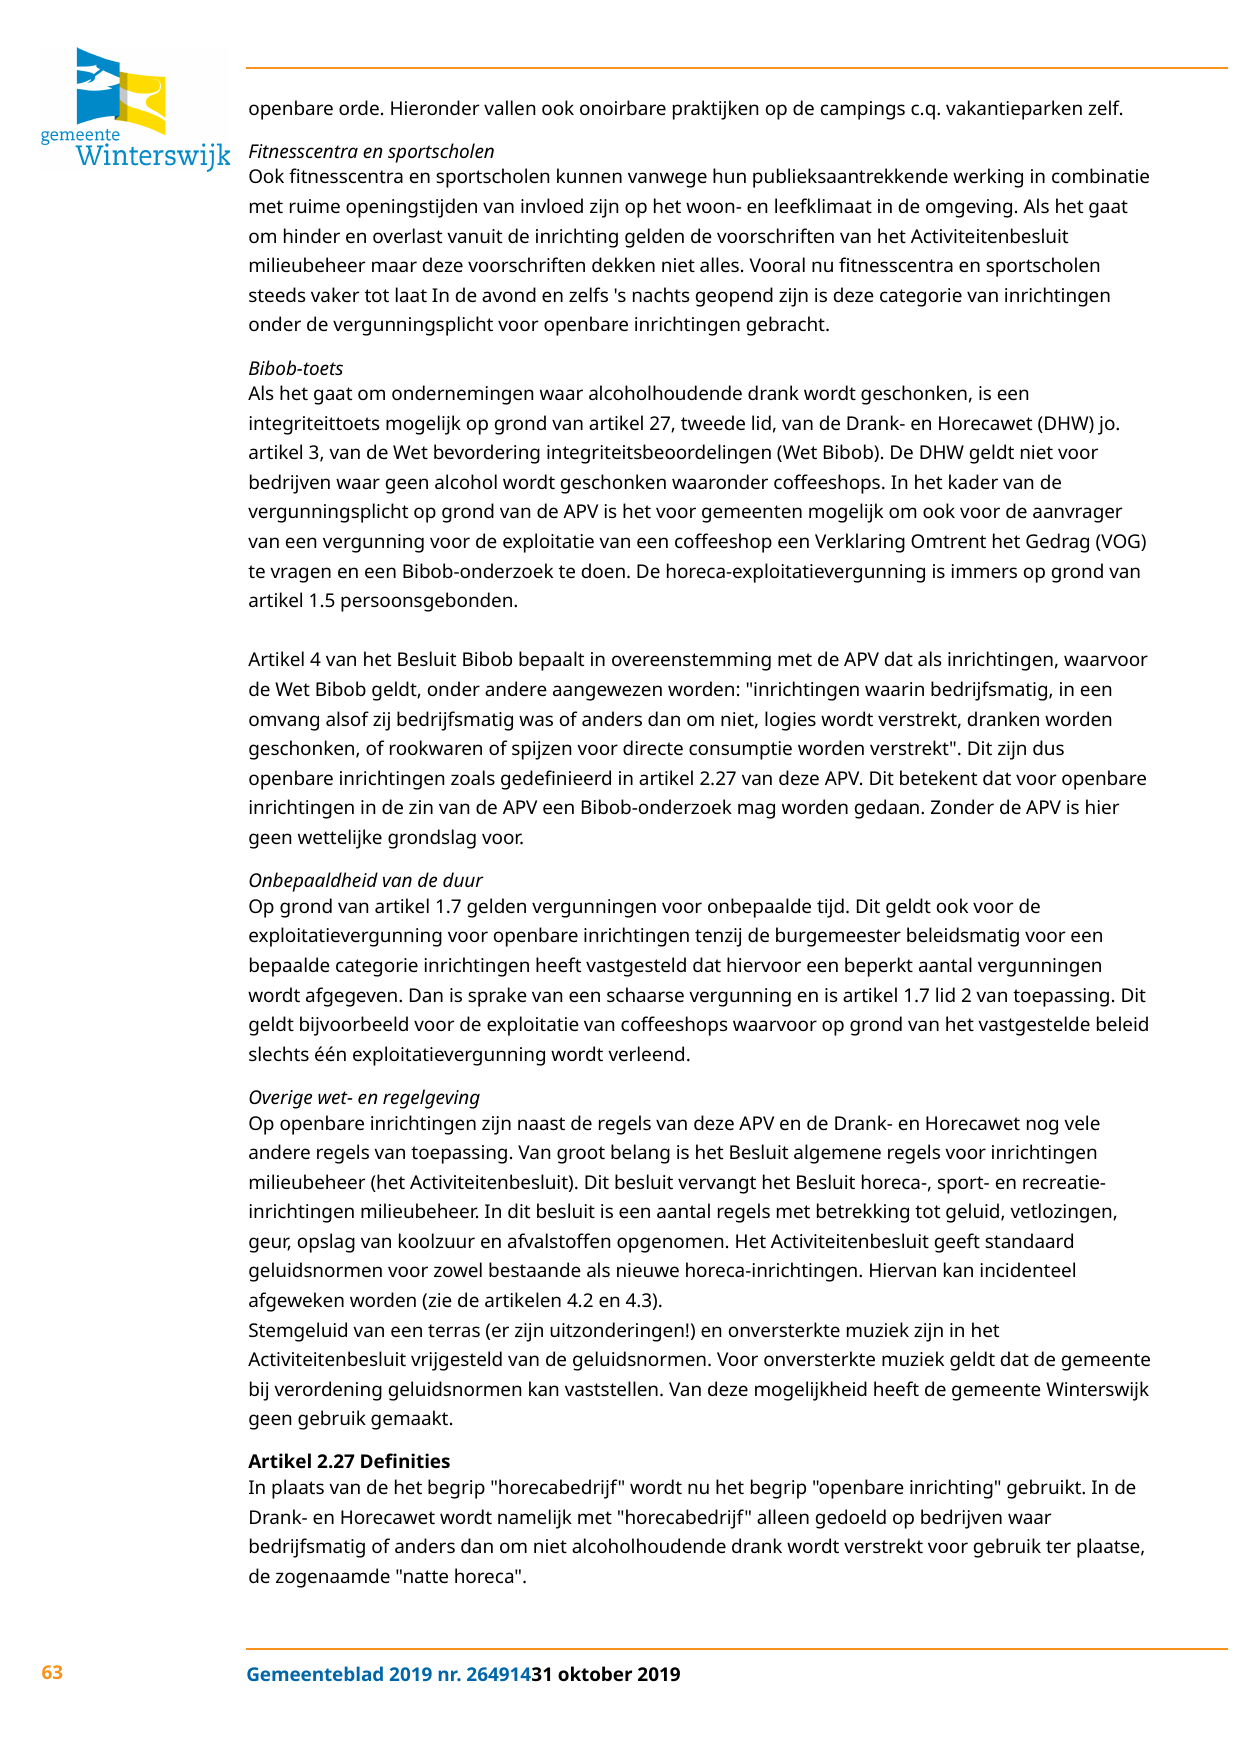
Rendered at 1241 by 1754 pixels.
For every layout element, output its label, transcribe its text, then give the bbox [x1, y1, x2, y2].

text Artikel 2.27 Definities [248, 1449, 1152, 1474]
text Op openbare inrichtingen zijn naast de regels van deze APV en de Drank- en Horecawet nog vele andere regels van toepassing. Van groot belang is het Besluit algemene regels voor inrichtingen milieubeheer (het Activiteitenbesluit). Dit besluit vervangt het Besluit horeca-, sport- en recreatie-inrichtingen milieubeheer. In dit besluit is een aantal regels met betrekking tot geluid, vetlozingen, geur, opslag van koolzuur en afvalstoffen opgenomen. Het Activiteitenbesluit geeft standaard geluidsnormen voor zowel bestaande als nieuwe horeca-inrichtingen. Hiervan kan incidenteel afgeweken worden (zie de artikelen 4.2 en 4.3). [248, 1110, 1152, 1313]
text Ook fitnesscentra en sportscholen kunnen vanwege hun publieksaantrekkende werking in combinatie met ruime openingstijden van invloed zijn op het woon- en leefklimaat in de omgeving. Als het gaat om hinder en overlast vanuit de inrichting gelden de voorschriften van het Activiteitenbesluit milieubeheer maar deze voorschriften dekken niet alles. Vooral nu fitnesscentra en sportscholen steeds vaker tot laat In de avond en zelfs 's nachts geopend zijn is deze categorie van inrichtingen onder de vergunningsplicht voor openbare inrichtingen gebracht. [248, 164, 1152, 337]
text Bibob-toets [248, 355, 1152, 380]
text Als het gaat om ondernemingen waar alcoholhoudende drank wordt geschonken, is een integriteittoets mogelijk op grond van artikel 27, tweede lid, van de Drank- en Horecawet (DHW) jo. artikel 3, van de Wet bevordering integriteitsbeoordelingen (Wet Bibob). De DHW geldt niet voor bedrijven waar geen alcohol wordt geschonken waaronder coffeeshops. In het kader van de vergunningsplicht op grond van de APV is het voor gemeenten mogelijk om ook voor de aanvrager van een vergunning voor de exploitatie van een coffeeshop een Verklaring Omtrent het Gedrag (VOG) te vragen en een Bibob-onderzoek te doen. De horeca-exploitatievergunning is immers op grond van artikel 1.5 persoonsgebonden. [248, 380, 1152, 613]
text Stemgeluid van een terras (er zijn uitzonderingen!) en onversterkte muziek zijn in het Activiteitenbesluit vrijgesteld van de geluidsnormen. Voor onversterkte muziek geldt dat de gemeente bij verordening geluidsnormen kan vaststellen. Van deze mogelijkheid heeft de gemeente Winterswijk geen gebruik gemaakt. [248, 1317, 1152, 1431]
text Op grond van artikel 1.7 gelden vergunningen voor onbepaalde tijd. Dit geldt ook voor de exploitatievergunning voor openbare inrichtingen tenzij de burgemeester beleidsmatig voor een bepaalde categorie inrichtingen heeft vastgesteld dat hiervoor een beperkt aantal vergunningen wordt afgegeven. Dan is sprake van een schaarse vergunning en is artikel 1.7 lid 2 van toepassing. Dit geldt bijvoorbeeld voor de exploitatie van coffeeshops waarvoor op grond van het vastgestelde beleid slechts één exploitatievergunning wordt verleend. [248, 893, 1152, 1067]
text Onbepaaldheid van de duur [248, 867, 1152, 893]
picture [41, 47, 231, 172]
text openbare orde. Hieronder vallen ook onoirbare praktijken op de campings c.q. vakantieparken zelf. [248, 95, 1152, 121]
text Artikel 4 van het Besluit Bibob bepaalt in overeenstemming met de APV dat als inrichtingen, waarvoor de Wet Bibob geldt, onder andere aangewezen worden: "inrichtingen waarin bedrijfsmatig, in een omvang alsof zij bedrijfsmatig was of anders dan om niet, logies wordt verstrekt, dranken worden geschonken, of rookwaren of spijzen voor directe consumptie worden verstrekt". Dit zijn dus openbare inrichtingen zoals gedefinieerd in artikel 2.27 van deze APV. Dit betekent dat voor openbare inrichtingen in de zin van de APV een Bibob-onderzoek mag worden gedaan. Zonder de APV is hier geen wettelijke grondslag voor. [248, 647, 1152, 850]
picture [225, 153, 231, 162]
text In plaats van de het begrip "horecabedrijf" wordt nu het begrip "openbare inrichting" gebruikt. In de Drank- en Horecawet wordt namelijk met "horecabedrijf" alleen gedoeld op bedrijven waar bedrijfsmatig of anders dan om niet alcoholhoudende drank wordt verstrekt voor gebruik ter plaatse, de zogenaamde "natte horeca". [248, 1474, 1152, 1589]
text Overige wet- en regelgeving [248, 1084, 1152, 1110]
text Fitnesscentra en sportscholen [248, 138, 1152, 164]
